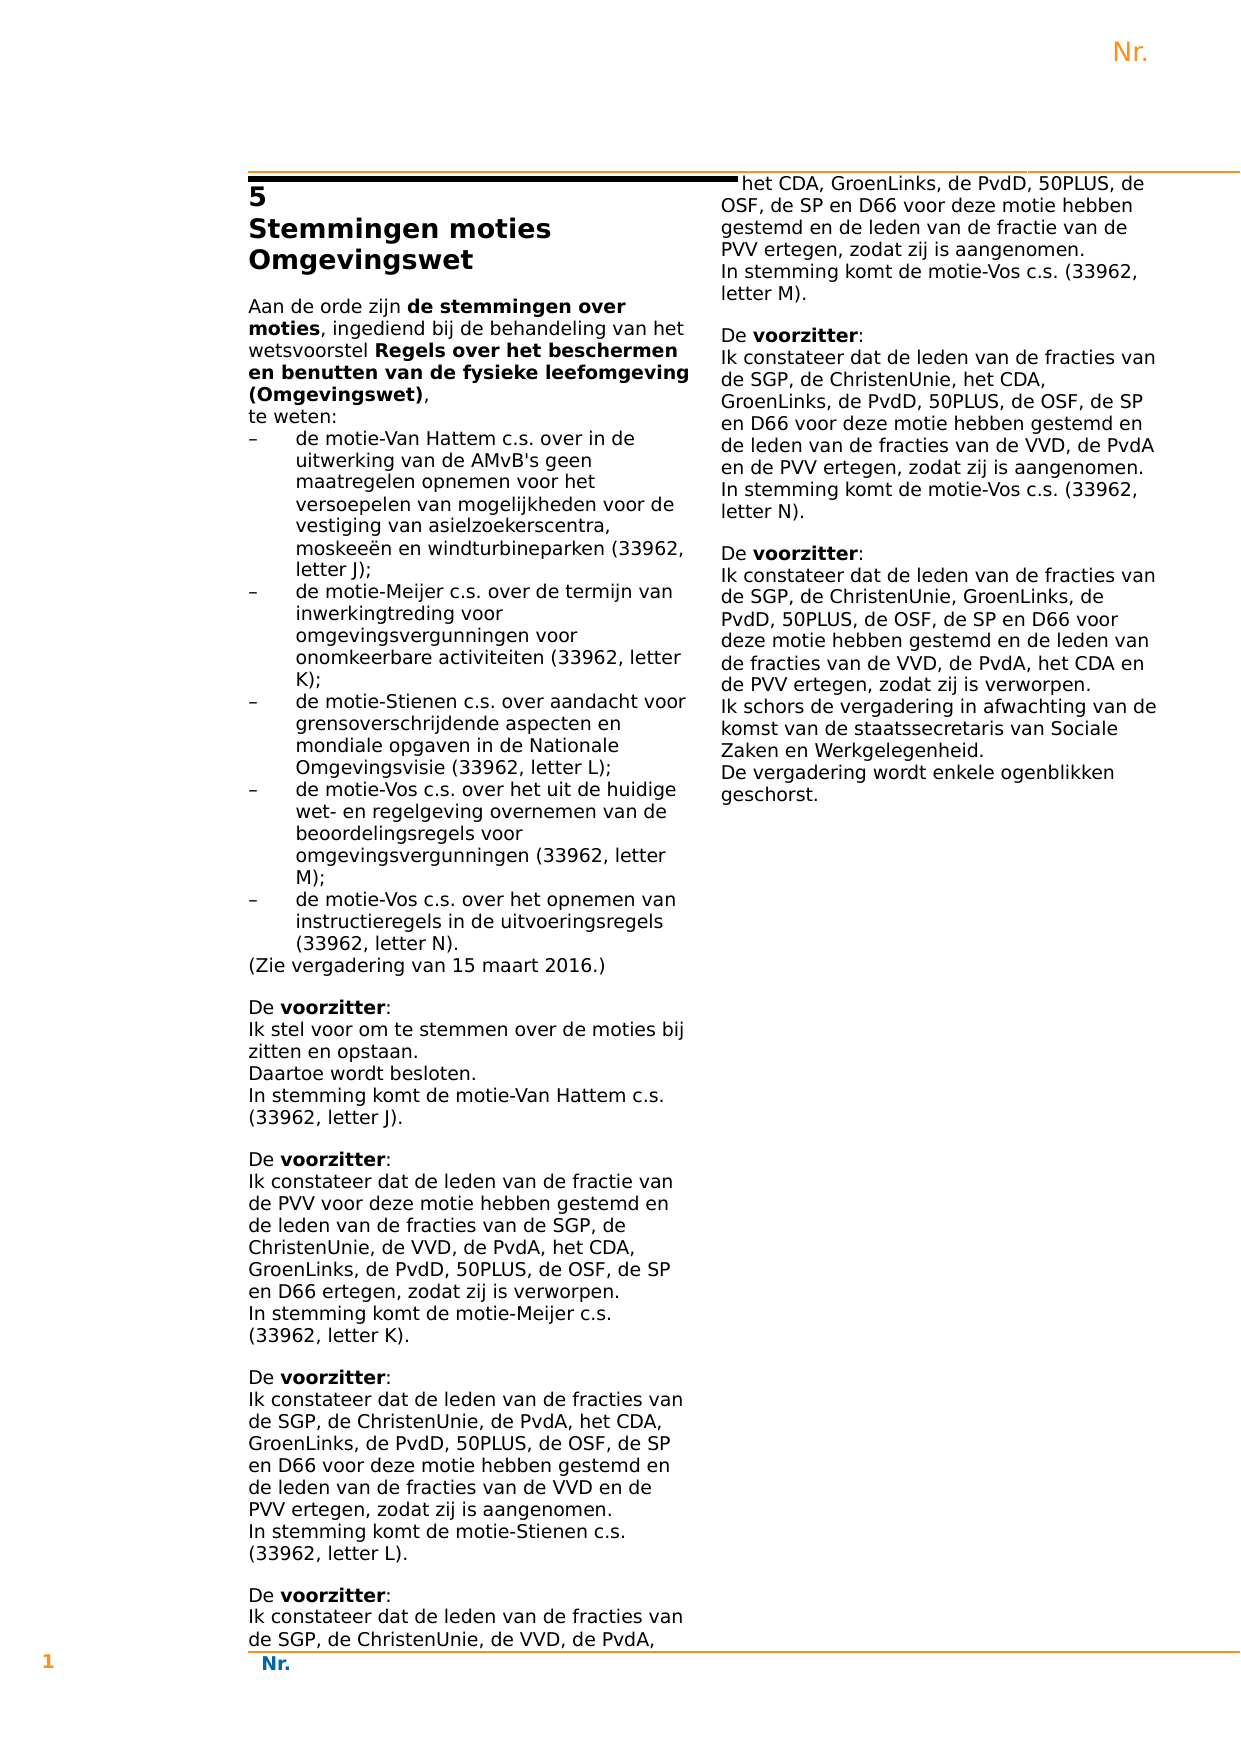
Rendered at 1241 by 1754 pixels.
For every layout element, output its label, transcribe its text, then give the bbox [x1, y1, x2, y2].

text De voorzitter: [248, 1584, 691, 1606]
text In stemming komt de motie-Van Hattem c.s. (33962, letter J). [248, 1085, 691, 1129]
text In stemming komt de motie-Meijer c.s. (33962, letter K). [248, 1303, 691, 1347]
list de motie-Van Hattem c.s. over in de uitwerking van de AMvB's geen maatregelen opnemen voor het versoepelen van mogelijkheden voor de vestiging van asielzoekerscentra, moskeeën en windturbineparken (33962, letter J); [248, 427, 691, 581]
text De voorzitter: [721, 542, 1163, 564]
text De voorzitter: [248, 997, 691, 1019]
text Ik schors de vergadering in afwachting van de komst van de staatssecretaris van Sociale Zaken en Werkgelegenheid. [721, 696, 1163, 762]
text In stemming komt de motie-Stienen c.s. (33962, letter L). [248, 1521, 691, 1564]
text In stemming komt de motie-Vos c.s. (33962, letter M). [721, 261, 1163, 305]
text De voorzitter: [248, 1367, 691, 1389]
text (Zie vergadering van 15 maart 2016.) [248, 955, 691, 977]
text De vergadering wordt enkele ogenblikken geschorst. [721, 762, 1163, 806]
text De voorzitter: [248, 1149, 691, 1171]
text Ik stel voor om te stemmen over de moties bij zitten en opstaan. [248, 1019, 691, 1063]
text De voorzitter: [721, 325, 1163, 347]
text Ik constateer dat de leden van de fracties van de SGP, de ChristenUnie, het CDA, GroenLinks, de PvdD, 50PLUS, de OSF, de SP en D66 voor deze motie hebben gestemd en de leden van de fracties van de VVD, de PvdA en de PVV ertegen, zodat zij is aangenomen. [721, 347, 1163, 478]
list de motie-Stienen c.s. over aandacht voor grensoverschrijdende aspecten en mondiale opgaven in de Nationale Omgevingsvisie (33962, letter L); [248, 691, 691, 779]
text te weten: [248, 406, 691, 427]
text Ik constateer dat de leden van de fracties van de SGP, de ChristenUnie, de VVD, de PvdA, [248, 1606, 691, 1650]
text Ik constateer dat de leden van de fracties van de SGP, de ChristenUnie, GroenLinks, de PvdD, 50PLUS, de OSF, de SP en D66 voor deze motie hebben gestemd en de leden van de fracties van de VVD, de PvdA, het CDA en de PVV ertegen, zodat zij is verworpen. [721, 564, 1163, 696]
list de motie-Vos c.s. over het opnemen van instructieregels in de uitvoeringsregels (33962, letter N). [248, 889, 691, 955]
text In stemming komt de motie-Vos c.s. (33962, letter N). [721, 478, 1163, 522]
text Ik constateer dat de leden van de fracties van de SGP, de ChristenUnie, de PvdA, het CDA, GroenLinks, de PvdD, 50PLUS, de OSF, de SP en D66 voor deze motie hebben gestemd en de leden van de fracties van de VVD en de PVV ertegen, zodat zij is aangenomen. [248, 1389, 691, 1521]
text Daartoe wordt besloten. [248, 1063, 691, 1085]
text Aan de orde zijn de stemmingen over moties, ingediend bij de behandeling van het wetsvoorstel Regels over het beschermen en benutten van de fysieke leefomgeving (Omgevingswet), [248, 296, 691, 406]
title 5 Stemmingen moties Omgevingswet [248, 182, 691, 276]
text Ik constateer dat de leden van de fractie van de PVV voor deze motie hebben gestemd en de leden van de fracties van de SGP, de ChristenUnie, de VVD, de PvdA, het CDA, GroenLinks, de PvdD, 50PLUS, de OSF, de SP en D66 ertegen, zodat zij is verworpen. [248, 1171, 691, 1303]
list de motie-Meijer c.s. over de termijn van inwerkingtreding voor omgevingsvergunningen voor onomkeerbare activiteiten (33962, letter K); [248, 581, 691, 691]
text het CDA, GroenLinks, de PvdD, 50PLUS, de OSF, de SP en D66 voor deze motie hebben gestemd en de leden van de fractie van de PVV ertegen, zodat zij is aangenomen. [721, 173, 1163, 261]
list de motie-Vos c.s. over het uit de huidige wet- en regelgeving overnemen van de beoordelingsregels voor omgevingsvergunningen (33962, letter M); [248, 779, 691, 889]
